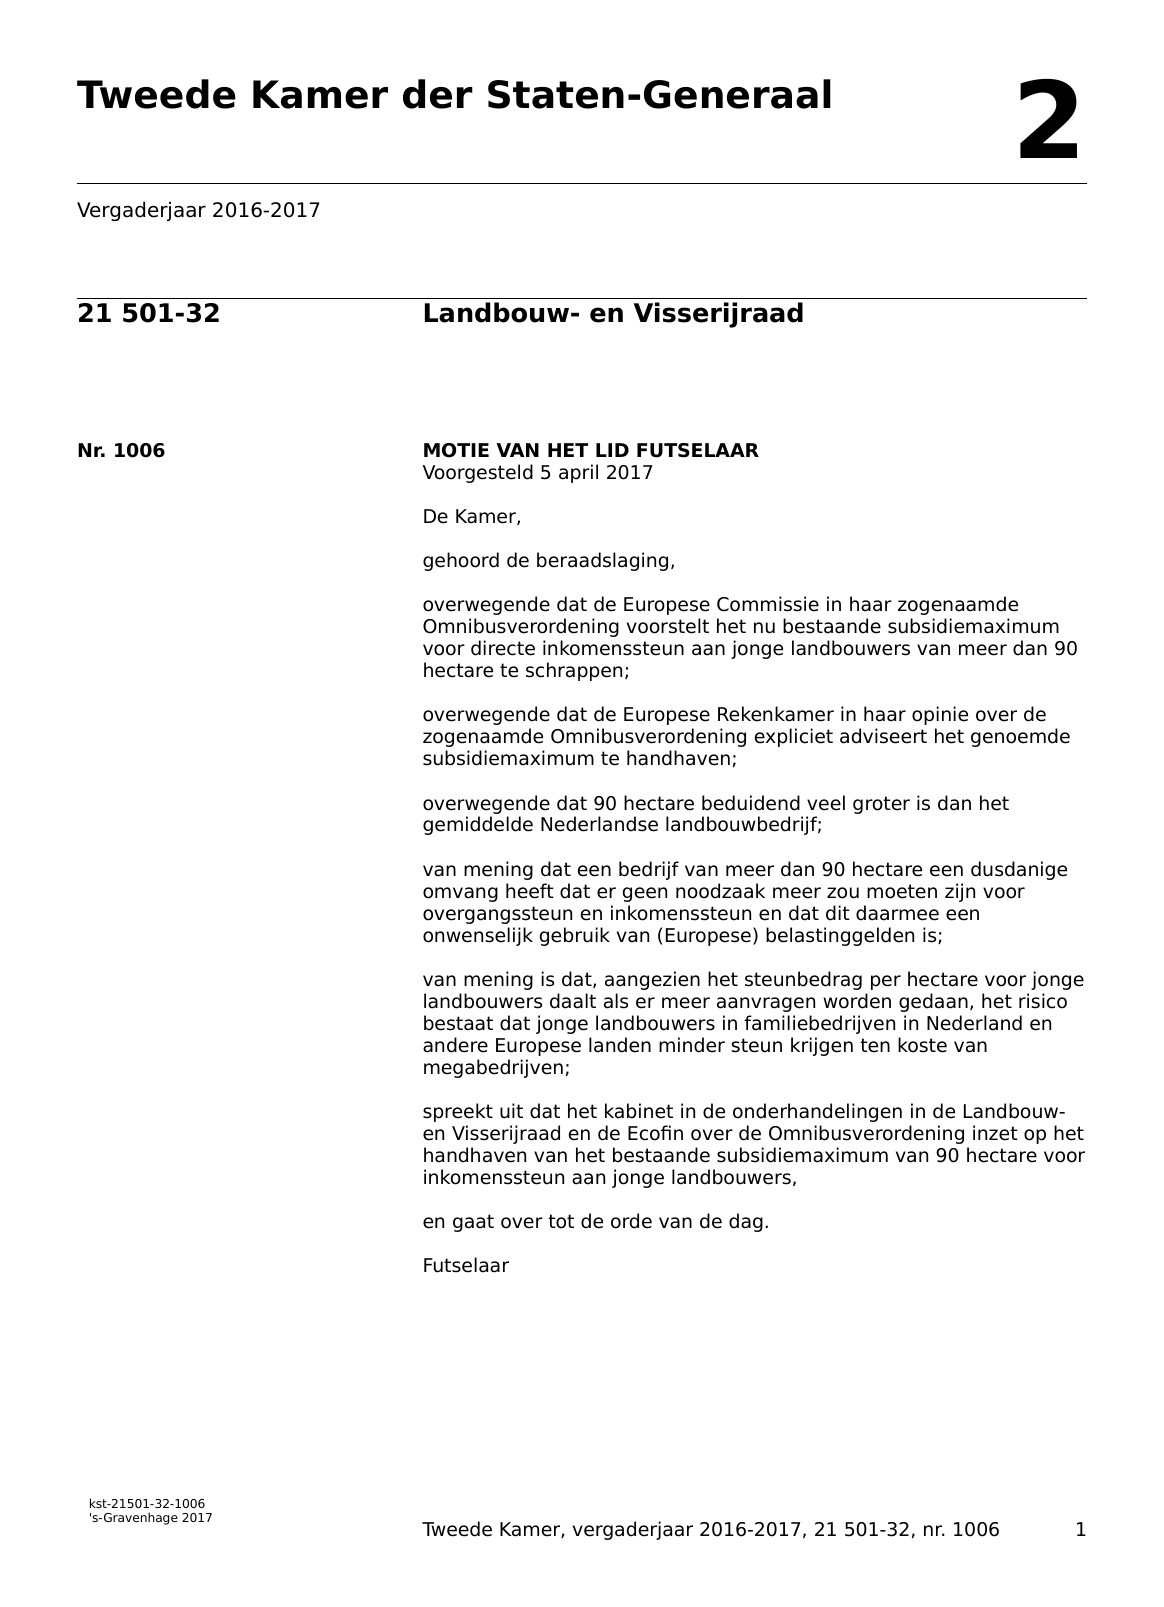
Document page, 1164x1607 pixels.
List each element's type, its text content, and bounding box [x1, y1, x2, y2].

text gehoord de beraadslaging, [422, 550, 1087, 572]
text De Kamer, [422, 506, 1087, 528]
text overwegende dat 90 hectare beduidend veel groter is dan het gemiddelde Nederlandse landbouwbedrijf; [422, 792, 1087, 836]
subtitle 21 501-32 Landbouw- en Visserijraad [77, 299, 1087, 329]
text kst-21501-32-1006 [88, 1497, 323, 1511]
table_header Tweede Kamer der Staten-Generaal [77, 59, 886, 183]
text spreekt uit dat het kabinet in de onderhandelingen in de Landbouw- en Visserijraad en de Ecofin over de Omnibusverordening inzet op het handhaven van het bestaande subsidiemaximum van 90 hectare voor inkomenssteun aan jonge landbouwers, [422, 1101, 1087, 1189]
table_cell Vergaderjaar 2016-2017 [77, 184, 1087, 298]
table_header 2 [886, 59, 1087, 183]
text overwegende dat de Europese Rekenkamer in haar opinie over de zogenaamde Omnibusverordening expliciet adviseert het genoemde subsidiemaximum te handhaven; [422, 704, 1087, 770]
text Voorgesteld 5 april 2017 [422, 462, 1087, 484]
text van mening dat een bedrijf van meer dan 90 hectare een dusdanige omvang heeft dat er geen noodzaak meer zou moeten zijn voor overgangssteun en inkomenssteun en dat dit daarmee een onwenselijk gebruik van (Europese) belastinggelden is; [422, 858, 1087, 946]
text Futselaar [422, 1255, 1087, 1277]
text en gaat over tot de orde van de dag. [422, 1211, 1087, 1233]
text overwegende dat de Europese Commissie in haar zogenaamde Omnibusverordening voorstelt het nu bestaande subsidiemaximum voor directe inkomenssteun aan jonge landbouwers van meer dan 90 hectare te schrappen; [422, 594, 1087, 682]
text van mening is dat, aangezien het steunbedrag per hectare voor jonge landbouwers daalt als er meer aanvragen worden gedaan, het risico bestaat dat jonge landbouwers in familiebedrijven in Nederland en andere Europese landen minder steun krijgen ten koste van megabedrijven; [422, 969, 1087, 1078]
subtitle Nr. 1006 MOTIE VAN HET LID FUTSELAAR [77, 440, 1087, 462]
text 's-Gravenhage 2017 [88, 1511, 323, 1525]
